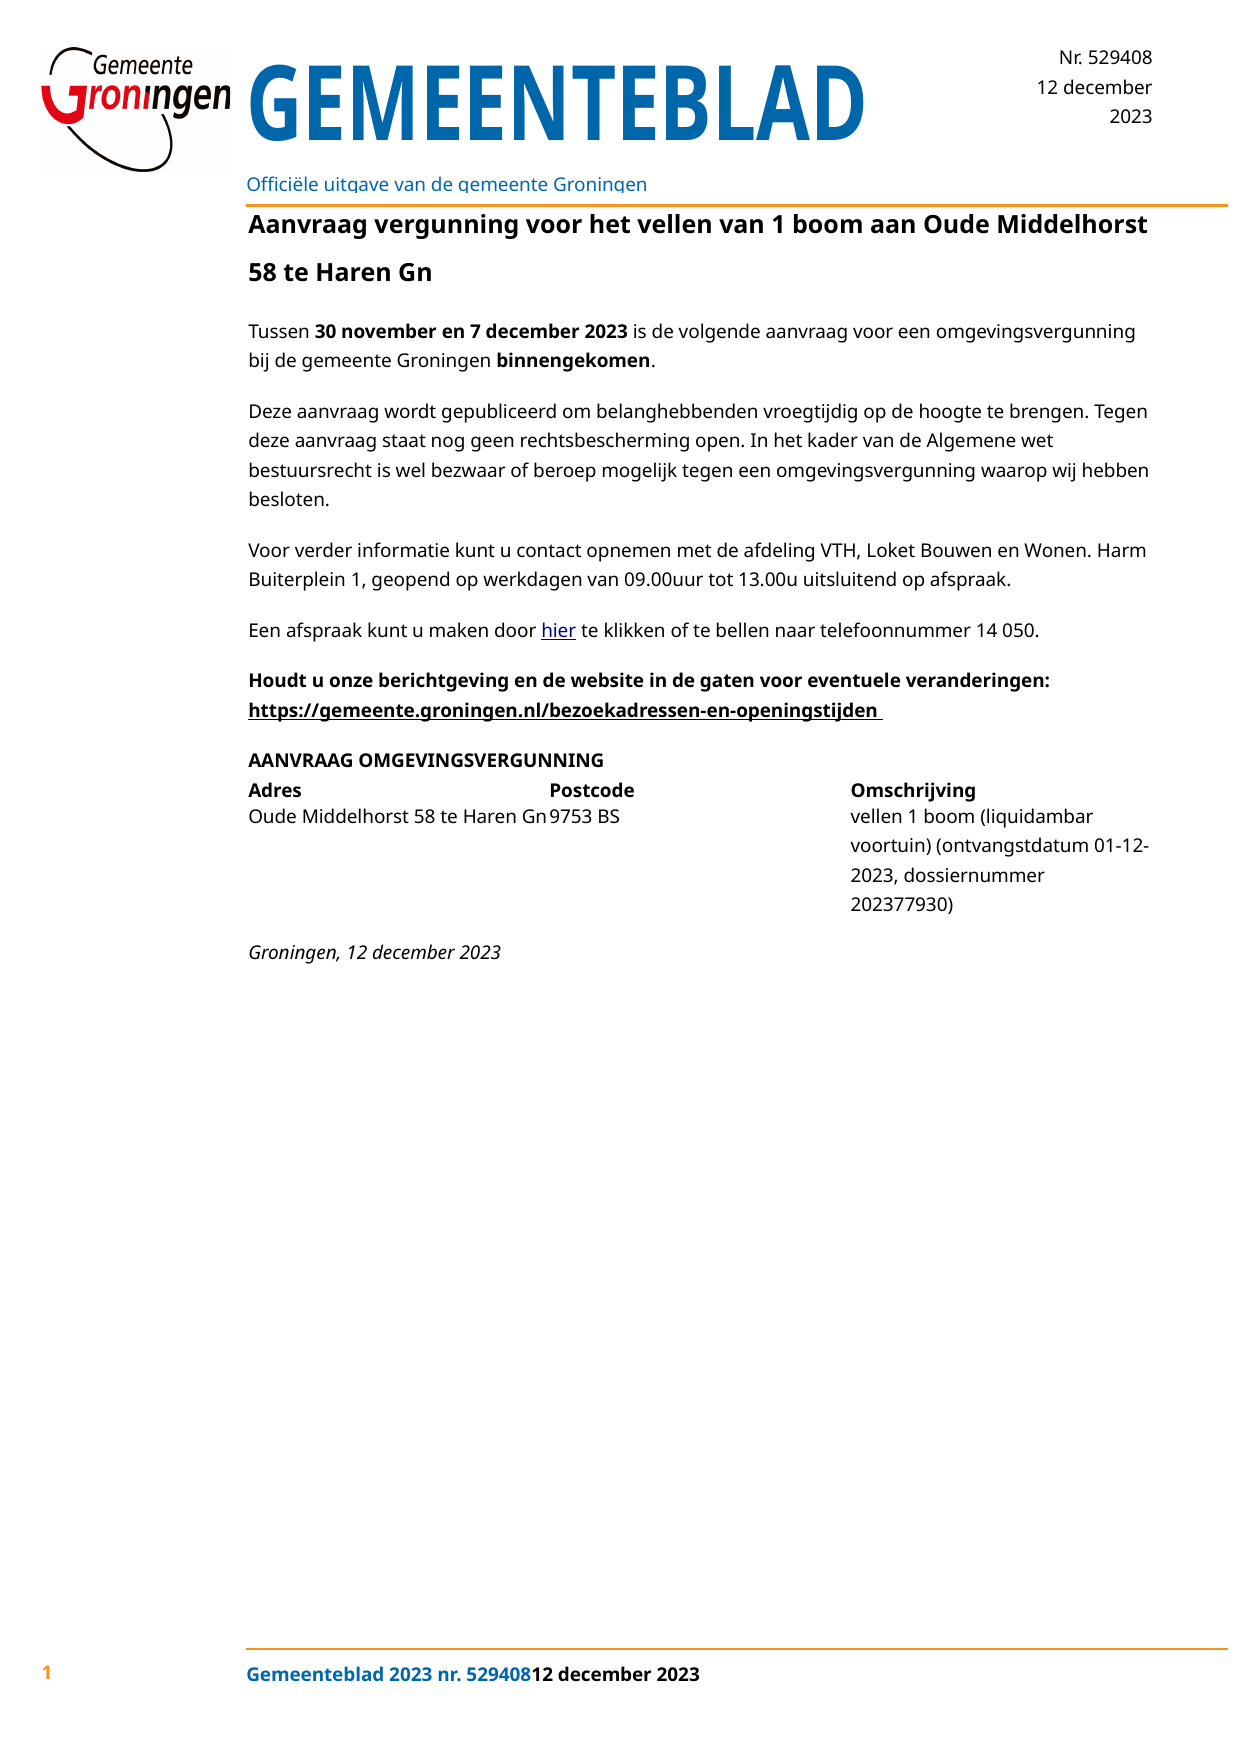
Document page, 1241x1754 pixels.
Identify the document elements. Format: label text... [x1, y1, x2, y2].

text Tussen 30 november en 7 december 2023 is de volgende aanvraag voor een omgevingsvergunning bij de gemeente Groningen binnengekomen. [248, 318, 1152, 373]
table_header Postcode [549, 777, 850, 803]
text AANVRAAG OMGEVINGSVERGUNNING [248, 747, 1152, 773]
table_header Adres [248, 777, 549, 803]
table_cell Oude Middelhorst 58 te Haren Gn [248, 803, 549, 917]
table_header Omschrijving [850, 777, 1152, 803]
table_cell vellen 1 boom (liquidambar voortuin) (ontvangstdatum 01-12-2023, dossiernummer 202377930) [850, 803, 1152, 917]
text Voor verder informatie kunt u contact opnemen met de afdeling VTH, Loket Bouwen en Wonen. Harm Buiterplein 1, geopend op werkdagen van 09.00uur tot 13.00u uitsluitend op afspraak. [248, 537, 1152, 592]
text Houdt u onze berichtgeving en de website in de gaten voor eventuele veranderingen: https://gemeente.groningen.nl/bezoekadressen-en-openingstijden [248, 667, 1152, 723]
picture [41, 47, 231, 172]
text Groningen, 12 december 2023 [248, 939, 1152, 964]
text Deze aanvraag wordt gepubliceerd om belanghebbenden vroegtijdig op de hoogte te brengen. Tegen deze aanvraag staat nog geen rechtsbescherming open. In het kader van de Algemene wet bestuursrecht is wel bezwaar of beroep mogelijk tegen een omgevingsvergunning waarop wij hebben besloten. [248, 398, 1152, 512]
table_cell 9753 BS [549, 803, 850, 917]
text Een afspraak kunt u maken door hier te klikken of te bellen naar telefoonnummer 14 050. [248, 617, 1152, 643]
text Aanvraag vergunning voor het vellen van 1 boom aan Oude Middelhorst 58 te Haren Gn [248, 207, 1152, 288]
